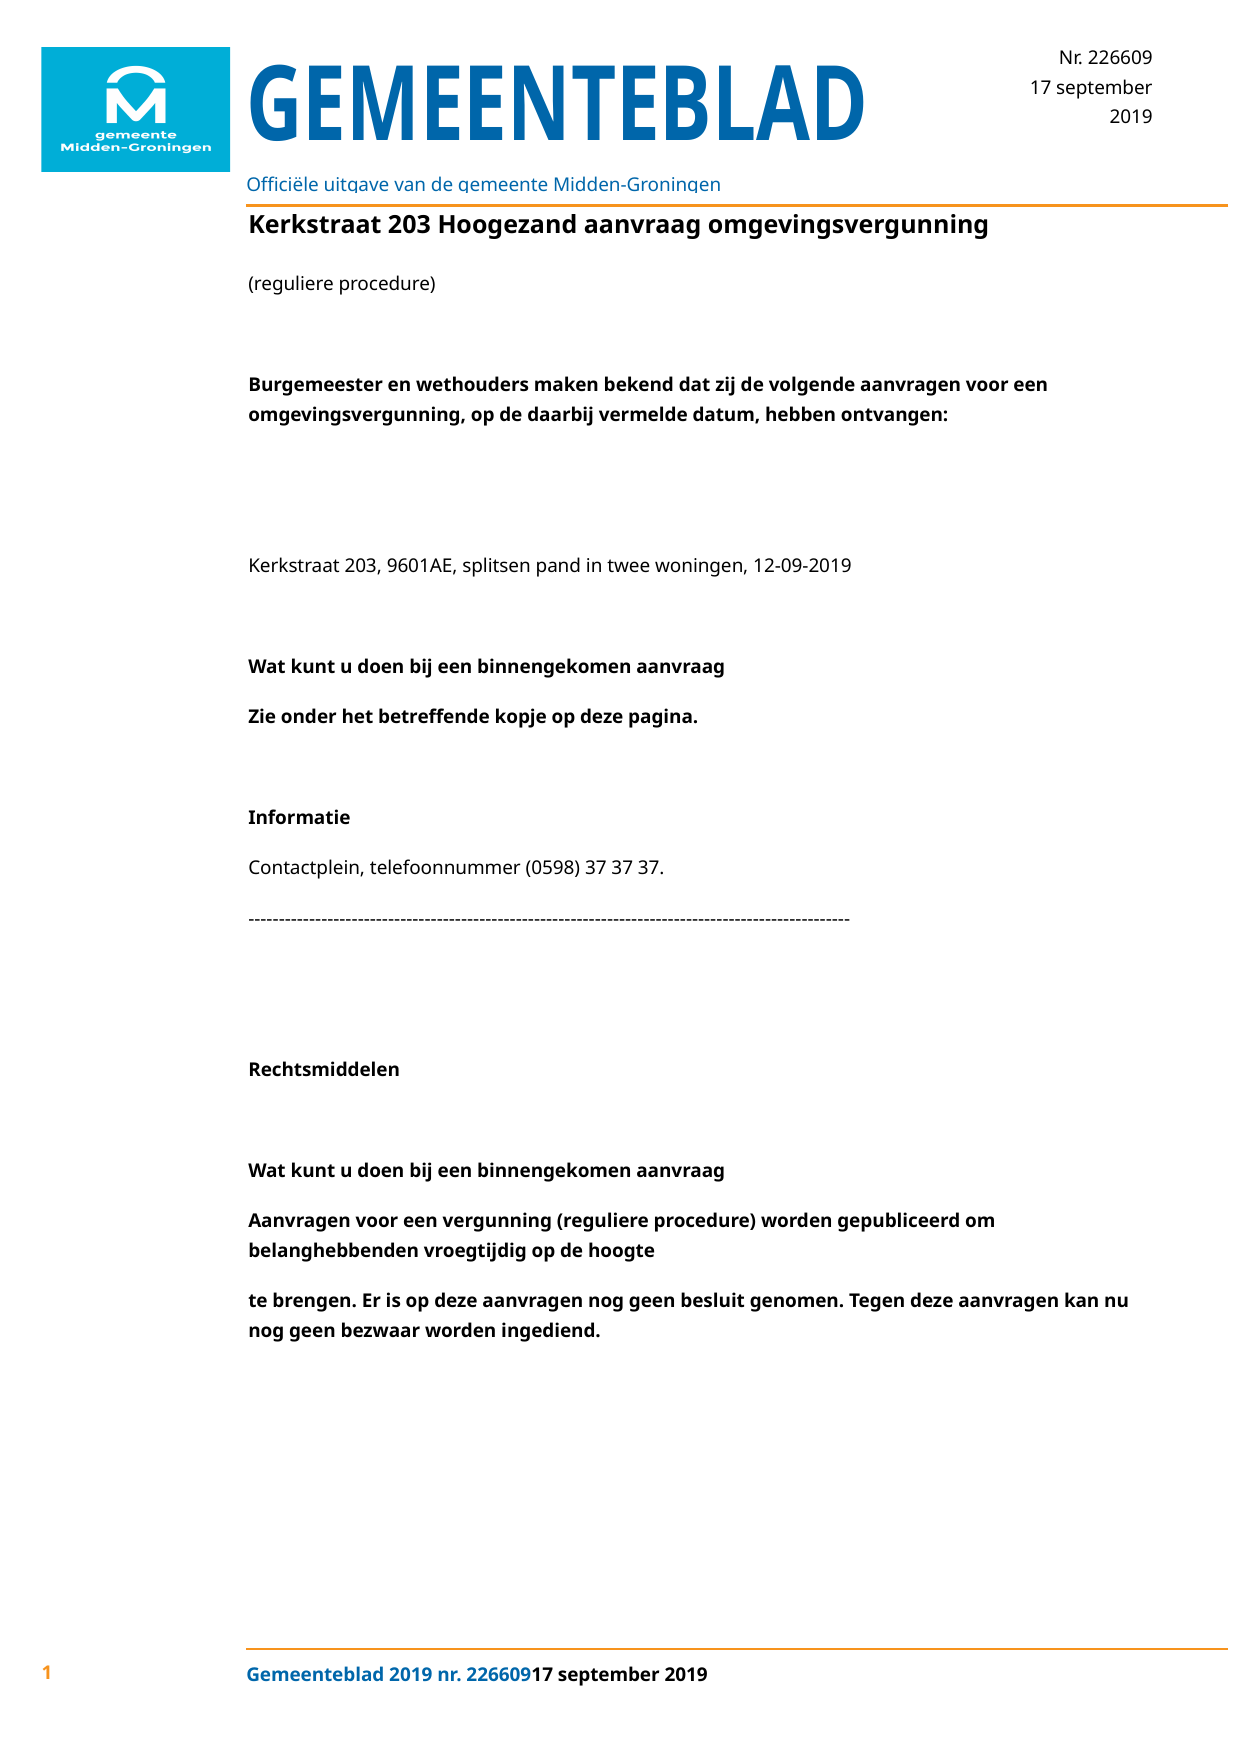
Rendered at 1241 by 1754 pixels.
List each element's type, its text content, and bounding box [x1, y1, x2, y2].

picture [108, 66, 164, 82]
text Kerkstraat 203, 9601AE, splitsen pand in twee woningen, 12-09-2019 [248, 552, 1152, 578]
text Kerkstraat 203 Hoogezand aanvraag omgevingsvergunning [248, 207, 1152, 241]
text Wat kunt u doen bij een binnengekomen aanvraag [248, 1157, 1152, 1183]
picture [107, 89, 165, 122]
text Contactplein, telefoonnummer (0598) 37 37 37. [248, 854, 1152, 880]
text Informatie [248, 804, 1152, 830]
text Burgemeester en wethouders maken bekend dat zij de volgende aanvragen voor een omgevingsvergunning, op de daarbij vermelde datum, hebben ontvangen: [248, 371, 1152, 426]
text (reguliere procedure) [248, 270, 1152, 296]
text Zie onder het betreffende kopje op deze pagina. [248, 703, 1152, 729]
text Aanvragen voor een vergunning (reguliere procedure) worden gepubliceerd om belanghebbenden vroegtijdig op de hoogte [248, 1207, 1152, 1263]
picture [184, 146, 190, 153]
text te brengen. Er is op deze aanvragen nog geen besluit genomen. Tegen deze aanvragen kan nu nog geen bezwaar worden ingediend. [248, 1287, 1152, 1343]
text Rechtsmiddelen [248, 1056, 1152, 1082]
text --------------------------------------------------------------------------------------------------- [248, 905, 1152, 931]
text Wat kunt u doen bij een binnengekomen aanvraag [248, 653, 1152, 678]
